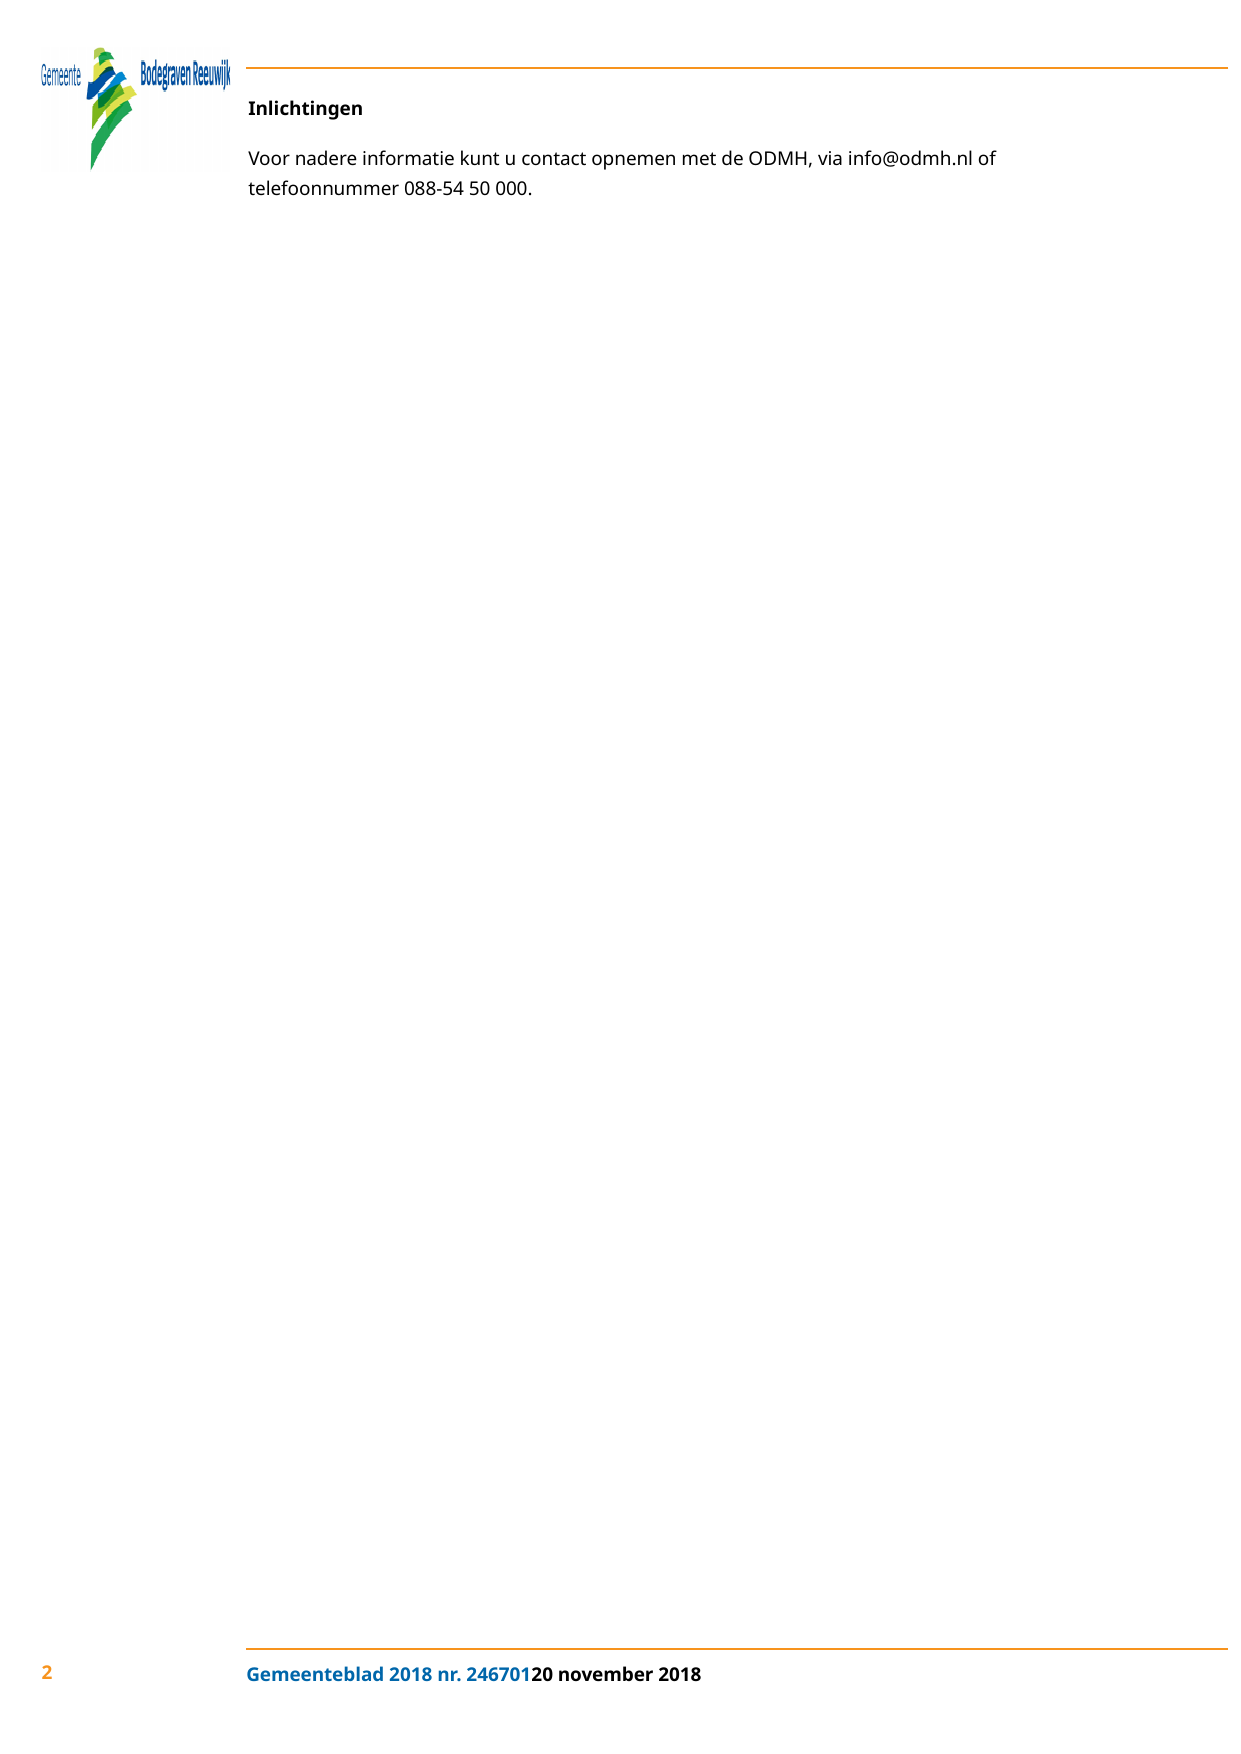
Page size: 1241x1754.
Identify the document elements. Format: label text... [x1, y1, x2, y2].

picture [41, 47, 231, 172]
text Voor nadere informatie kunt u contact opnemen met de ODMH, via info@odmh.nl of telefoonnummer 088-54 50 000. [248, 145, 1152, 201]
text Inlichtingen [248, 95, 1152, 121]
